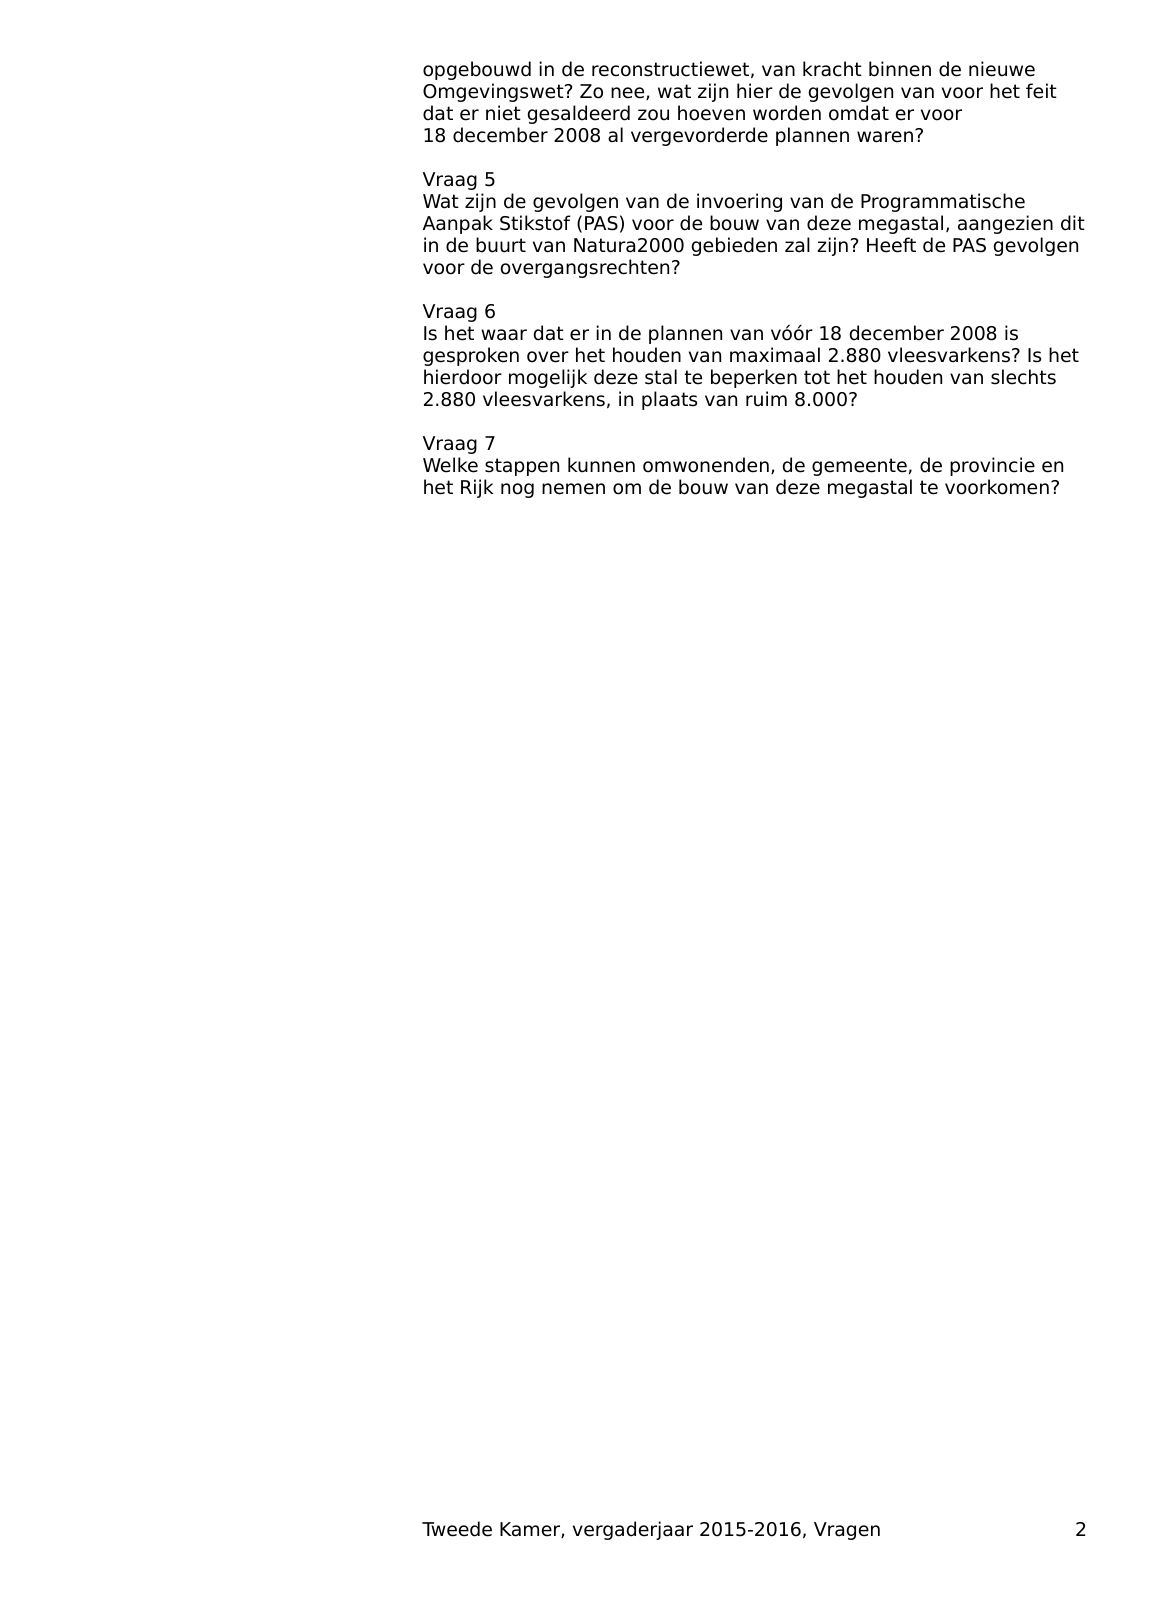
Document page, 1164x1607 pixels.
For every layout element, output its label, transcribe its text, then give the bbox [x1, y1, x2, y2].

text Vraag 7 [422, 433, 1087, 455]
text Vraag 6 [422, 301, 1087, 323]
text Welke stappen kunnen omwonenden, de gemeente, de provincie en het Rijk nog nemen om de bouw van deze megastal te voorkomen? [422, 455, 1087, 499]
text Vraag 5 [422, 169, 1087, 191]
text opgebouwd in de reconstructiewet, van kracht binnen de nieuwe Omgevingswet? Zo nee, wat zijn hier de gevolgen van voor het feit dat er niet gesaldeerd zou hoeven worden omdat er voor 18 december 2008 al vergevorderde plannen waren? [422, 59, 1087, 147]
text Is het waar dat er in de plannen van vóór 18 december 2008 is gesproken over het houden van maximaal 2.880 vleesvarkens? Is het hierdoor mogelijk deze stal te beperken tot het houden van slechts 2.880 vleesvarkens, in plaats van ruim 8.000? [422, 323, 1087, 411]
text Wat zijn de gevolgen van de invoering van de Programmatische Aanpak Stikstof (PAS) voor de bouw van deze megastal, aangezien dit in de buurt van Natura2000 gebieden zal zijn? Heeft de PAS gevolgen voor de overgangsrechten? [422, 191, 1087, 279]
